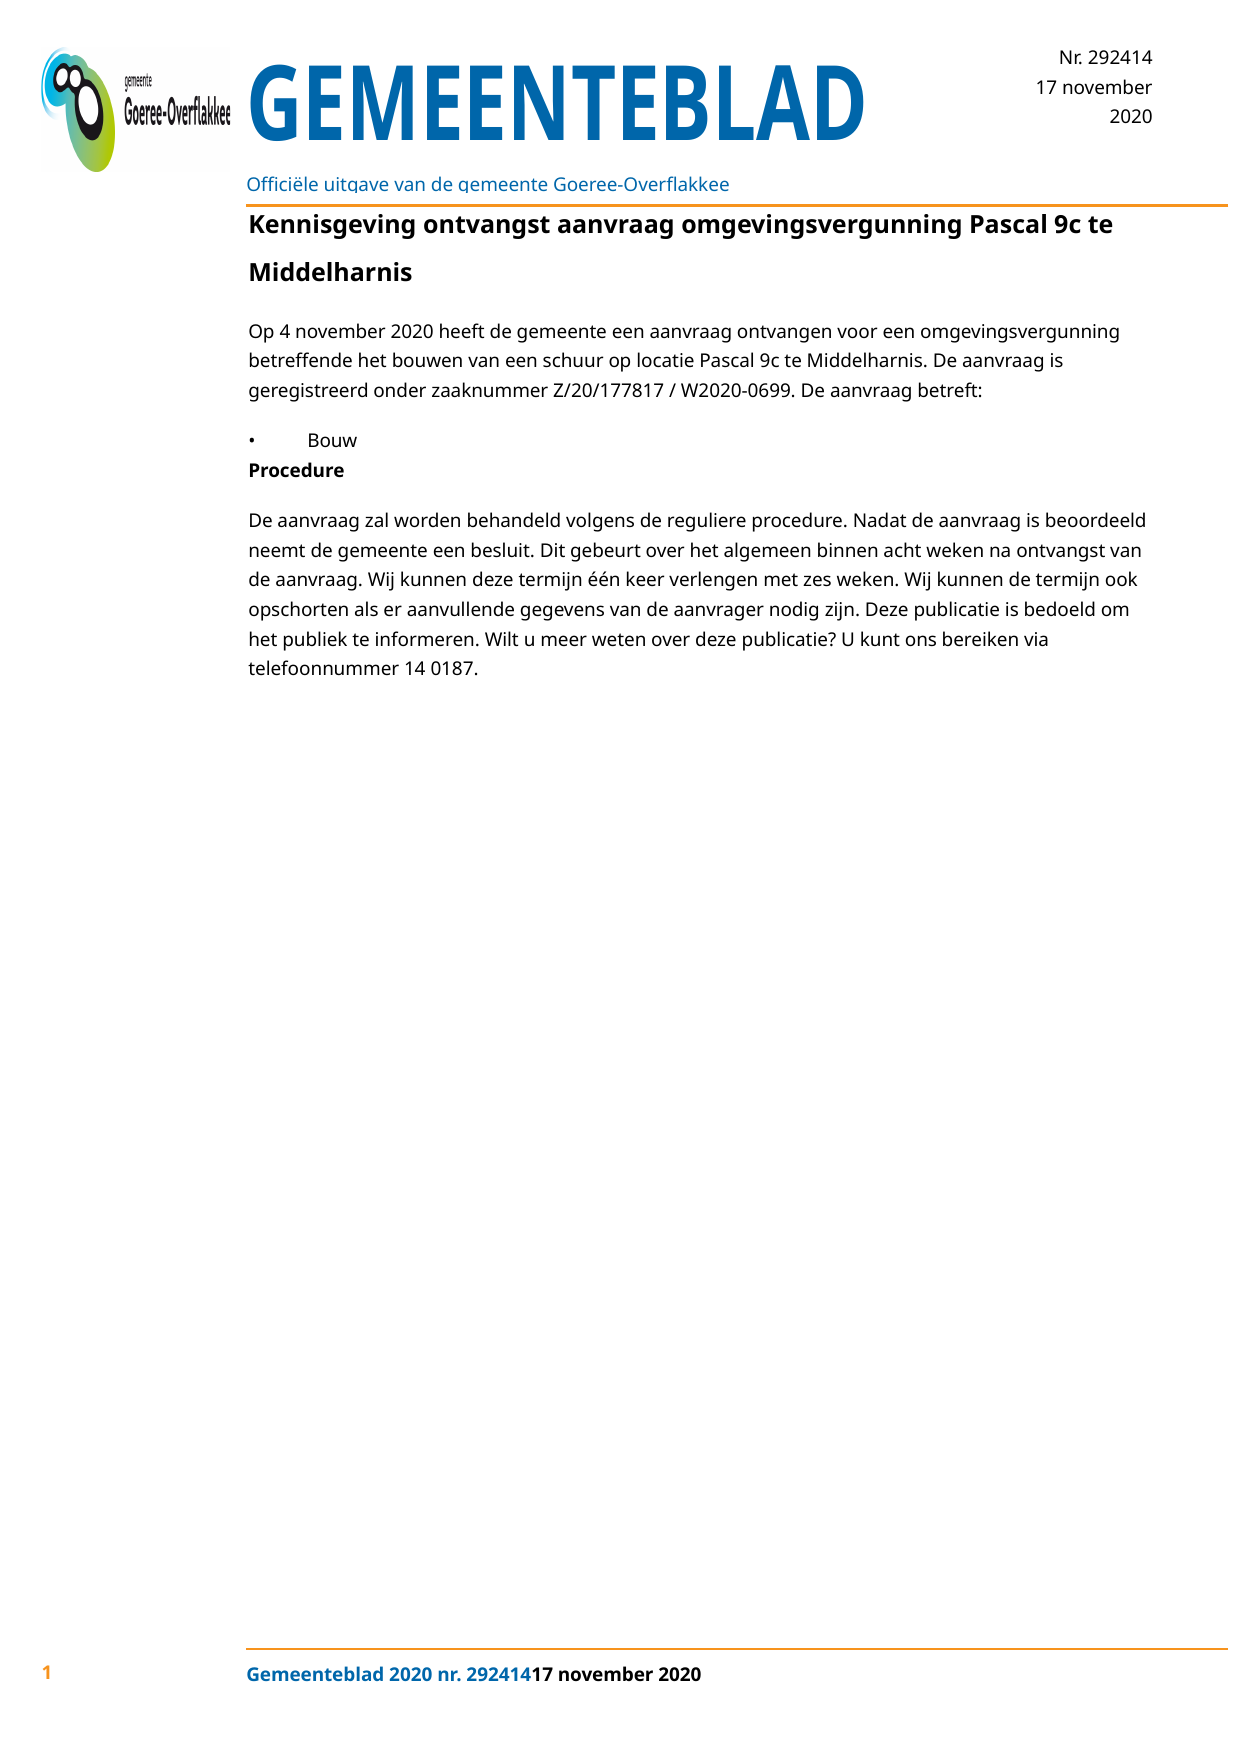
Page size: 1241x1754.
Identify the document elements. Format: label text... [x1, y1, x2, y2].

text Kennisgeving ontvangst aanvraag omgevingsvergunning Pascal 9c te Middelharnis [248, 207, 1152, 288]
picture [41, 47, 231, 172]
list Bouw [248, 427, 1152, 453]
text Op 4 november 2020 heeft de gemeente een aanvraag ontvangen voor een omgevingsvergunning betreffende het bouwen van een schuur op locatie Pascal 9c te Middelharnis. De aanvraag is geregistreerd onder zaaknummer Z/20/177817 / W2020-0699. De aanvraag betreft: [248, 318, 1152, 403]
text De aanvraag zal worden behandeld volgens de reguliere procedure. Nadat de aanvraag is beoordeeld neemt de gemeente een besluit. Dit gebeurt over het algemeen binnen acht weken na ontvangst van de aanvraag. Wij kunnen deze termijn één keer verlengen met zes weken. Wij kunnen de termijn ook opschorten als er aanvullende gegevens van de aanvrager nodig zijn. Deze publicatie is bedoeld om het publiek te informeren. Wilt u meer weten over deze publicatie? U kunt ons bereiken via telefoonnummer 14 0187. [248, 507, 1152, 681]
text Procedure [248, 457, 1152, 483]
